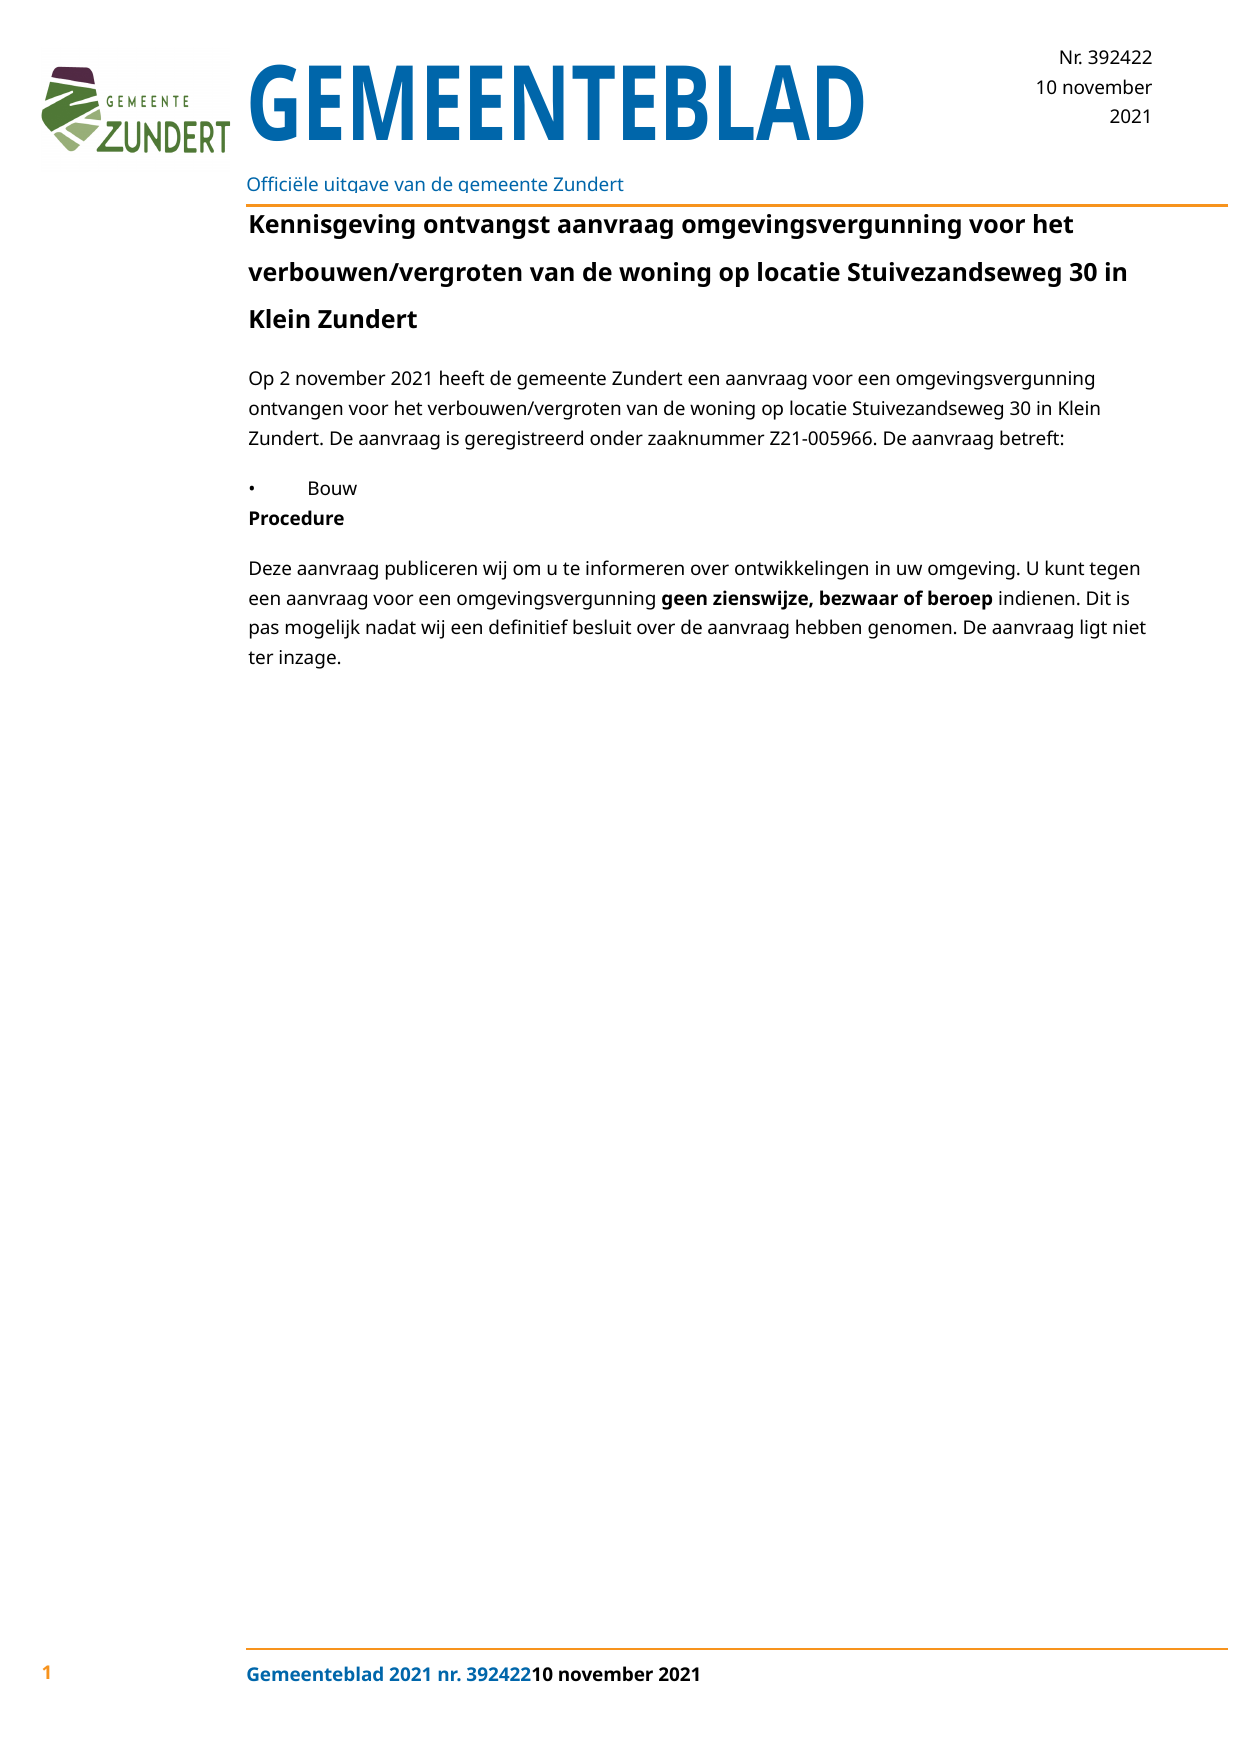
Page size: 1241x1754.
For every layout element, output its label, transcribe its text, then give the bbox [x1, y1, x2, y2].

list Bouw [248, 475, 1152, 501]
text Deze aanvraag publiceren wij om u te informeren over ontwikkelingen in uw omgeving. U kunt tegen een aanvraag voor een omgevingsvergunning geen zienswijze, bezwaar of beroep indienen. Dit is pas mogelijk nadat wij een definitief besluit over de aanvraag hebben genomen. De aanvraag ligt niet ter inzage. [248, 555, 1152, 669]
text Kennisgeving ontvangst aanvraag omgevingsvergunning voor het verbouwen/vergroten van de woning op locatie Stuivezandseweg 30 in Klein Zundert [248, 207, 1152, 336]
text Op 2 november 2021 heeft de gemeente Zundert een aanvraag voor een omgevingsvergunning ontvangen voor het verbouwen/vergroten van de woning op locatie Stuivezandseweg 30 in Klein Zundert. De aanvraag is geregistreerd onder zaaknummer Z21-005966. De aanvraag betreft: [248, 366, 1152, 450]
text Procedure [248, 505, 1152, 530]
picture [41, 47, 231, 172]
